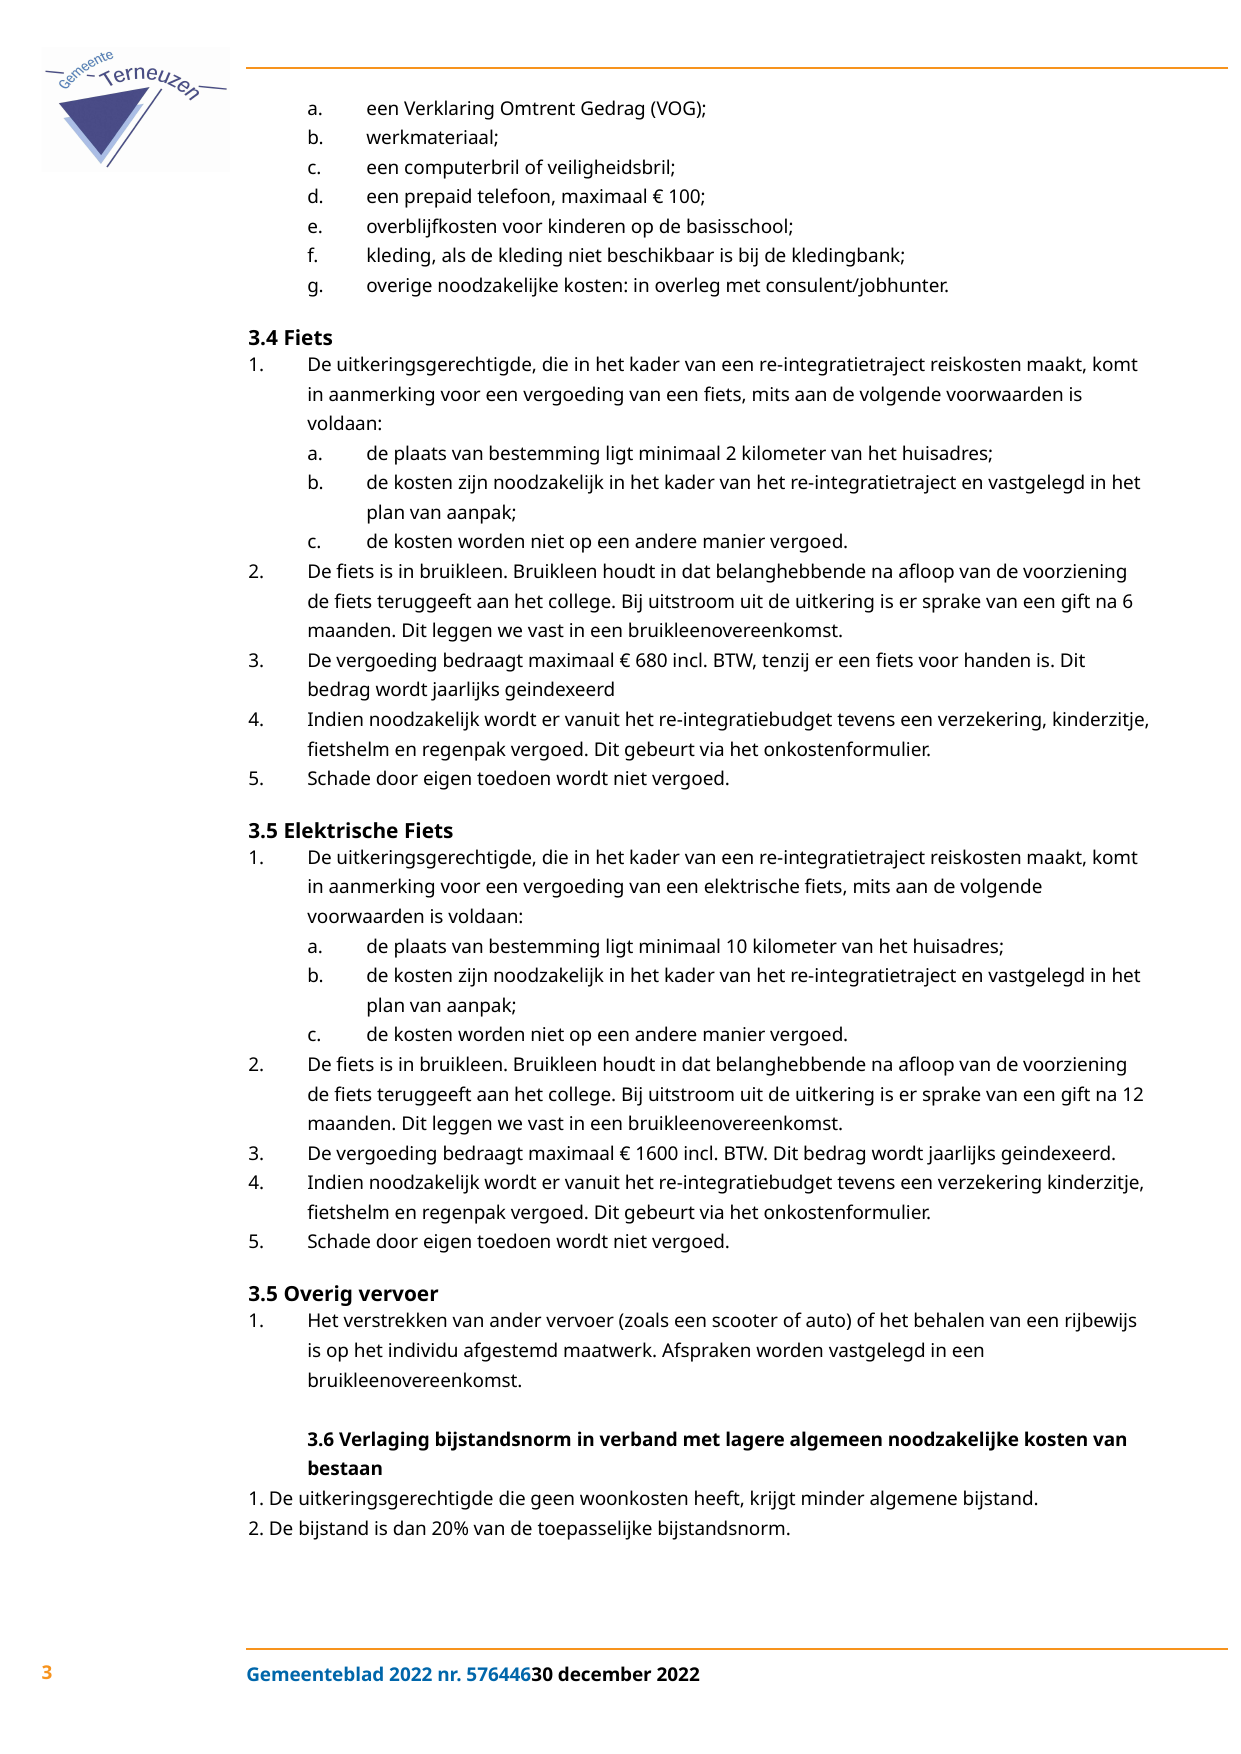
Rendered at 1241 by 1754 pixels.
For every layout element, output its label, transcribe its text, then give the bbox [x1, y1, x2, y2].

text 3.5 Elektrische Fiets [248, 816, 1152, 844]
text 1. De uitkeringsgerechtigde die geen woonkosten heeft, krijgt minder algemene bijstand. [248, 1485, 1152, 1511]
list Schade door eigen toedoen wordt niet vergoed. [248, 765, 1152, 791]
list de plaats van bestemming ligt minimaal 10 kilometer van het huisadres; [307, 933, 1152, 959]
list Indien noodzakelijk wordt er vanuit het re-integratiebudget tevens een verzekering, kinderzitje, fietshelm en regenpak vergoed. Dit gebeurt via het onkostenformulier. [248, 706, 1152, 761]
list De fiets is in bruikleen. Bruikleen houdt in dat belanghebbende na afloop van de voorziening de fiets teruggeeft aan het college. Bij uitstroom uit de uitkering is er sprake van een gift na 6 maanden. Dit leggen we vast in een bruikleenovereenkomst. [248, 558, 1152, 643]
list kleding, als de kleding niet beschikbaar is bij de kledingbank; [307, 243, 1152, 268]
list De vergoeding bedraagt maximaal € 680 incl. BTW, tenzij er een fiets voor handen is. Dit bedrag wordt jaarlijks geindexeerd [248, 647, 1152, 702]
text 3.5 Overig vervoer [248, 1279, 1152, 1308]
list een prepaid telefoon, maximaal € 100; [307, 183, 1152, 209]
list De uitkeringsgerechtigde, die in het kader van een re-integratietraject reiskosten maakt, komt in aanmerking voor een vergoeding van een fiets, mits aan de volgende voorwaarden is voldaan: [248, 351, 1152, 436]
list werkmateriaal; [307, 124, 1152, 150]
text 2. De bijstand is dan 20% van de toepasselijke bijstandsnorm. [248, 1515, 1152, 1540]
list de plaats van bestemming ligt minimaal 2 kilometer van het huisadres; [307, 440, 1152, 466]
list de kosten zijn noodzakelijk in het kader van het re-integratietraject en vastgelegd in het plan van aanpak; [307, 469, 1152, 525]
text 3.4 Fiets [248, 323, 1152, 351]
list overblijfkosten voor kinderen op de basisschool; [307, 213, 1152, 239]
list 3.6 Verlaging bijstandsnorm in verband met lagere algemeen noodzakelijke kosten van bestaan [248, 1426, 1152, 1481]
list overige noodzakelijke kosten: in overleg met consulent/jobhunter. [307, 272, 1152, 298]
list De vergoeding bedraagt maximaal € 1600 incl. BTW. Dit bedrag wordt jaarlijks geindexeerd. [248, 1140, 1152, 1166]
list de kosten worden niet op een andere manier vergoed. [307, 529, 1152, 554]
picture [41, 47, 231, 172]
list de kosten zijn noodzakelijk in het kader van het re-integratietraject en vastgelegd in het plan van aanpak; [307, 962, 1152, 1018]
list Het verstrekken van ander vervoer (zoals een scooter of auto) of het behalen van een rijbewijs is op het individu afgestemd maatwerk. Afspraken worden vastgelegd in een bruikleenovereenkomst. [248, 1308, 1152, 1392]
list een computerbril of veiligheidsbril; [307, 154, 1152, 180]
list Indien noodzakelijk wordt er vanuit het re-integratiebudget tevens een verzekering kinderzitje, fietshelm en regenpak vergoed. Dit gebeurt via het onkostenformulier. [248, 1169, 1152, 1225]
list Schade door eigen toedoen wordt niet vergoed. [248, 1229, 1152, 1254]
list De uitkeringsgerechtigde, die in het kader van een re-integratietraject reiskosten maakt, komt in aanmerking voor een vergoeding van een elektrische fiets, mits aan de volgende voorwaarden is voldaan: [248, 844, 1152, 929]
list De fiets is in bruikleen. Bruikleen houdt in dat belanghebbende na afloop van de voorziening de fiets teruggeeft aan het college. Bij uitstroom uit de uitkering is er sprake van een gift na 12 maanden. Dit leggen we vast in een bruikleenovereenkomst. [248, 1051, 1152, 1136]
list de kosten worden niet op een andere manier vergoed. [307, 1022, 1152, 1047]
list een Verklaring Omtrent Gedrag (VOG); [307, 95, 1152, 121]
